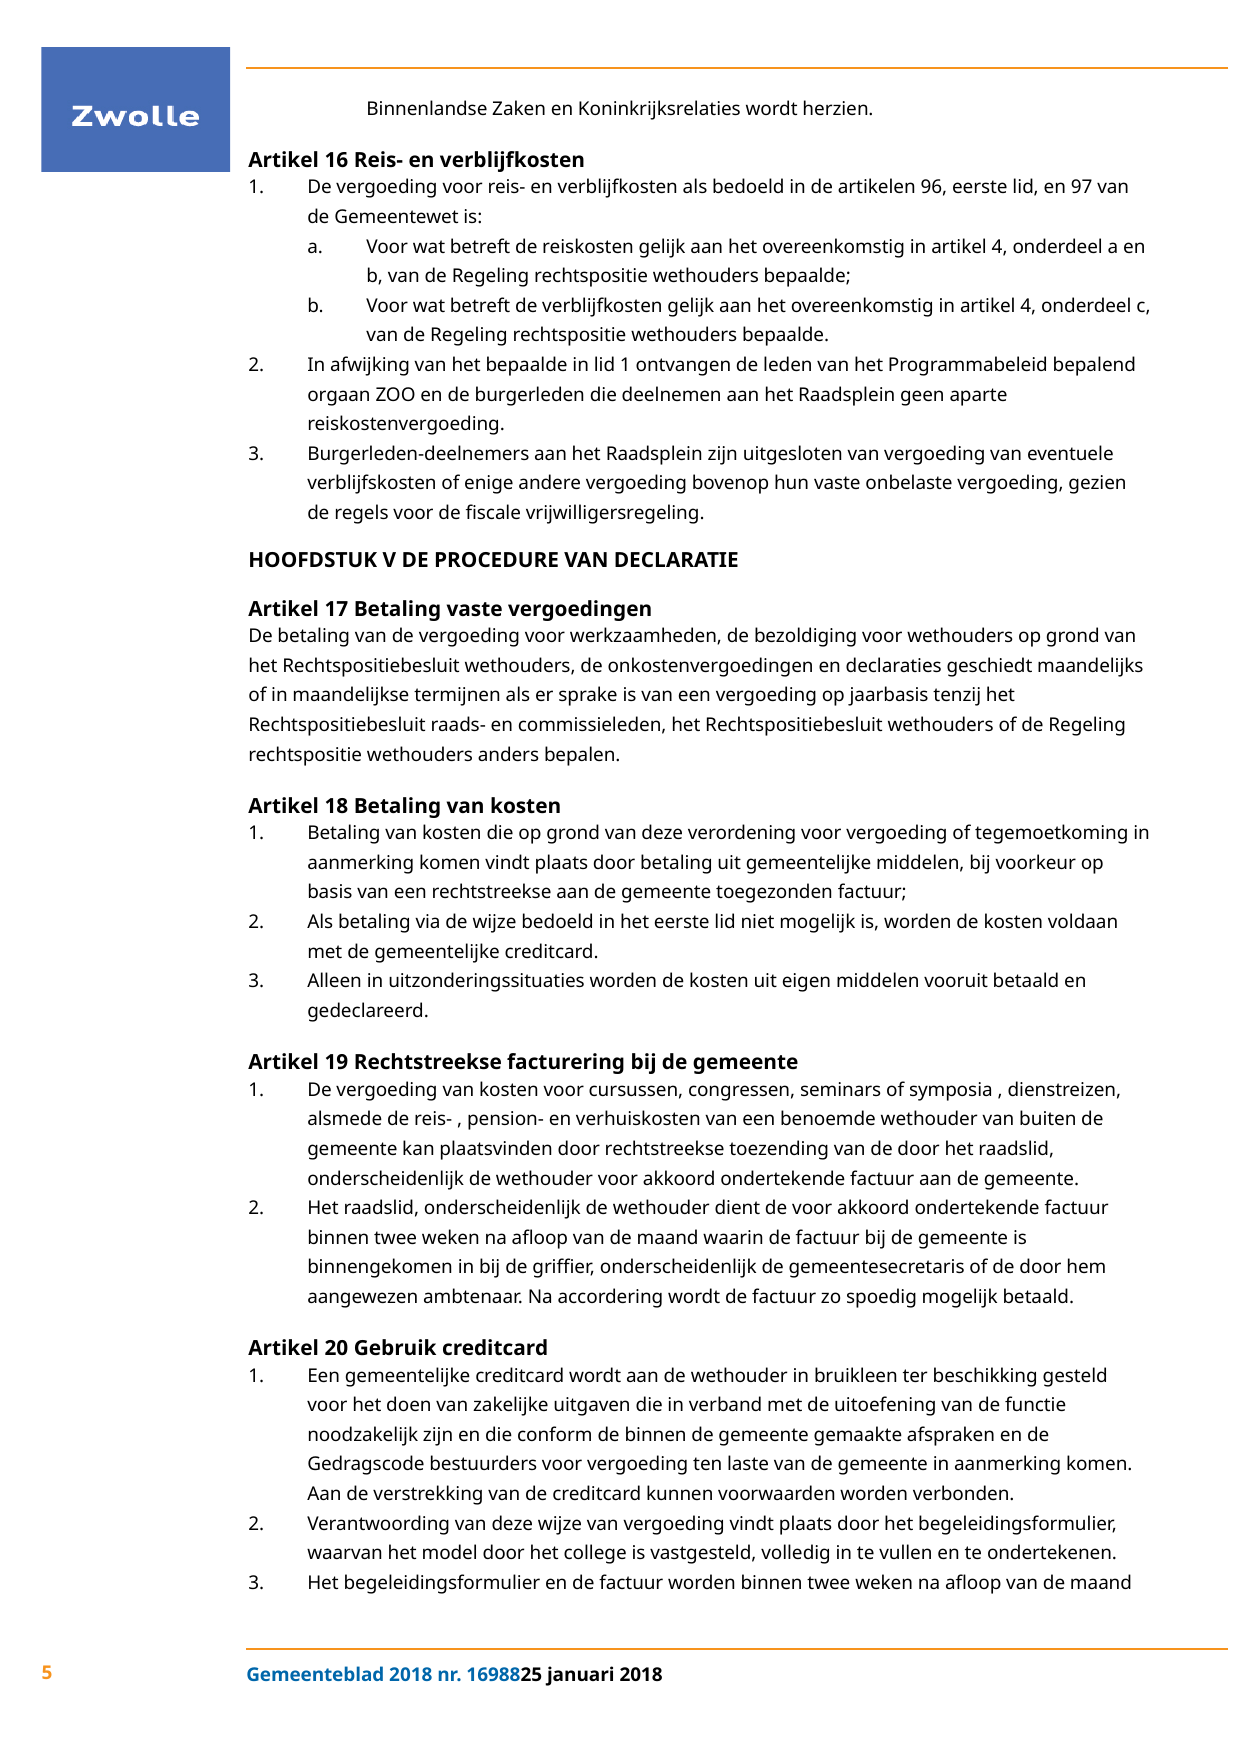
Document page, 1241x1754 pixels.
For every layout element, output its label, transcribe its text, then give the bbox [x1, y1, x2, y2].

text Artikel 20 Gebruik creditcard [248, 1333, 1152, 1362]
list Verantwoording van deze wijze van vergoeding vindt plaats door het begeleidingsformulier, waarvan het model door het college is vastgesteld, volledig in te vullen en te ondertekenen. [248, 1510, 1152, 1565]
list Alleen in uitzonderingssituaties worden de kosten uit eigen middelen vooruit betaald en gedeclareerd. [248, 967, 1152, 1023]
list Een gemeentelijke creditcard wordt aan de wethouder in bruikleen ter beschikking gesteld voor het doen van zakelijke uitgaven die in verband met de uitoefening van de functie noodzakelijk zijn en die conform de binnen de gemeente gemaakte afspraken en de Gedragscode bestuurders voor vergoeding ten laste van de gemeente in aanmerking komen. Aan de verstrekking van de creditcard kunnen voorwaarden worden verbonden. [248, 1362, 1152, 1506]
text Artikel 16 Reis- en verblijfkosten [248, 145, 1152, 174]
list Burgerleden-deelnemers aan het Raadsplein zijn uitgesloten van vergoeding van eventuele verblijfskosten of enige andere vergoeding bovenop hun vaste onbelaste vergoeding, gezien de regels voor de fiscale vrijwilligersregeling. [248, 440, 1152, 525]
list Het begeleidingsformulier en de factuur worden binnen twee weken na afloop van de maand [248, 1569, 1152, 1595]
list De vergoeding voor reis- en verblijfkosten als bedoeld in de artikelen 96, eerste lid, en 97 van de Gemeentewet is: [248, 174, 1152, 229]
text De betaling van de vergoeding voor werkzaamheden, de bezoldiging voor wethouders op grond van het Rechtspositiebesluit wethouders, de onkostenvergoedingen en declaraties geschiedt maandelijks of in maandelijkse termijnen als er sprake is van een vergoeding op jaarbasis tenzij het Rechtspositiebesluit raads- en commissieleden, het Rechtspositiebesluit wethouders of de Regeling rechtspositie wethouders anders bepalen. [248, 622, 1152, 766]
list Als betaling via de wijze bedoeld in het eerste lid niet mogelijk is, worden de kosten voldaan met de gemeentelijke creditcard. [248, 908, 1152, 964]
text HOOFDSTUK V DE PROCEDURE VAN DECLARATIE [248, 545, 1152, 573]
text Artikel 17 Betaling vaste vergoedingen [248, 594, 1152, 622]
text Artikel 19 Rechtstreekse facturering bij de gemeente [248, 1047, 1152, 1076]
list Betaling van kosten die op grond van deze verordening voor vergoeding of tegemoetkoming in aanmerking komen vindt plaats door betaling uit gemeentelijke middelen, bij voorkeur op basis van een rechtstreekse aan de gemeente toegezonden factuur; [248, 819, 1152, 904]
picture [41, 47, 231, 172]
list In afwijking van het bepaalde in lid 1 ontvangen de leden van het Programmabeleid bepalend orgaan ZOO en de burgerleden die deelnemen aan het Raadsplein geen aparte reiskostenvergoeding. [248, 351, 1152, 436]
list Binnenlandse Zaken en Koninkrijksrelaties wordt herzien. [307, 95, 1152, 121]
list Voor wat betreft de verblijfkosten gelijk aan het overeenkomstig in artikel 4, onderdeel c, van de Regeling rechtspositie wethouders bepaalde. [307, 292, 1152, 347]
list Voor wat betreft de reiskosten gelijk aan het overeenkomstig in artikel 4, onderdeel a en b, van de Regeling rechtspositie wethouders bepaalde; [307, 233, 1152, 288]
list De vergoeding van kosten voor cursussen, congressen, seminars of symposia , dienstreizen, alsmede de reis- , pension- en verhuiskosten van een benoemde wethouder van buiten de gemeente kan plaatsvinden door rechtstreekse toezending van de door het raadslid, onderscheidenlijk de wethouder voor akkoord ondertekende factuur aan de gemeente. [248, 1076, 1152, 1190]
list Het raadslid, onderscheidenlijk de wethouder dient de voor akkoord ondertekende factuur binnen twee weken na afloop van de maand waarin de factuur bij de gemeente is binnengekomen in bij de griffier, onderscheidenlijk de gemeentesecretaris of de door hem aangewezen ambtenaar. Na accordering wordt de factuur zo spoedig mogelijk betaald. [248, 1194, 1152, 1309]
text Artikel 18 Betaling van kosten [248, 791, 1152, 819]
